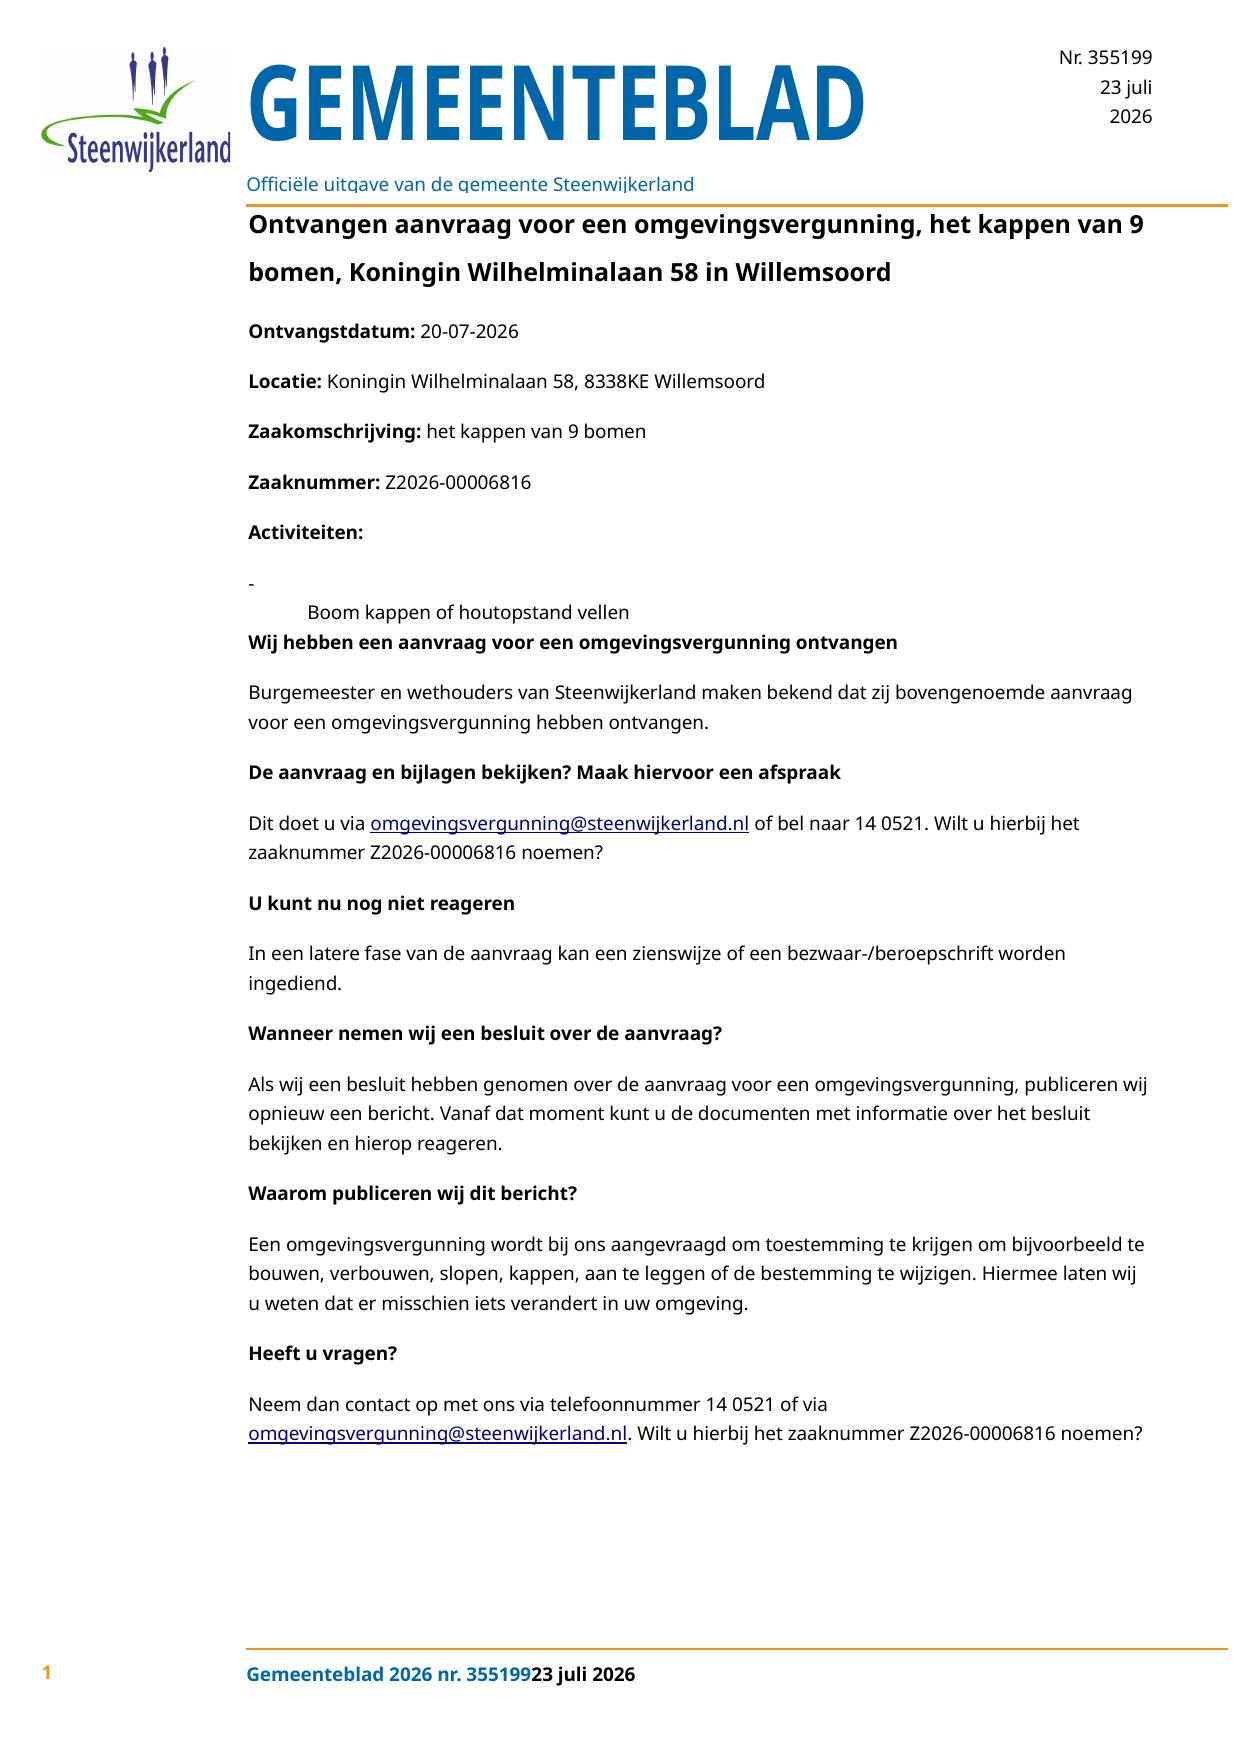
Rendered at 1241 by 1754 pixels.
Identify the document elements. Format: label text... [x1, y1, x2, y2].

text De aanvraag en bijlagen bekijken? Maak hiervoor een afspraak [248, 759, 1152, 785]
text Zaaknummer: Z2026-00006816 [248, 469, 1152, 495]
text Dit doet u via omgevingsvergunning@steenwijkerland.nl of bel naar 14 0521. Wilt u hierbij het zaaknummer Z2026-00006816 noemen? [248, 810, 1152, 865]
text Zaakomschrijving: het kappen van 9 bomen [248, 419, 1152, 444]
text Locatie: Koningin Wilhelminalaan 58, 8338KE Willemsoord [248, 368, 1152, 394]
text Waarom publiceren wij dit bericht? [248, 1180, 1152, 1206]
text Heeft u vragen? [248, 1340, 1152, 1366]
picture [41, 47, 231, 172]
text Wij hebben een aanvraag voor een omgevingsvergunning ontvangen [248, 629, 1152, 655]
text Een omgevingsvergunning wordt bij ons aangevraagd om toestemming te krijgen om bijvoorbeeld te bouwen, verbouwen, slopen, kappen, aan te leggen of de bestemming te wijzigen. Hiermee laten wij u weten dat er misschien iets verandert in uw omgeving. [248, 1231, 1152, 1316]
text Als wij een besluit hebben genomen over de aanvraag voor een omgevingsvergunning, publiceren wij opnieuw een bericht. Vanaf dat moment kunt u de documenten met informatie over het besluit bekijken en hierop reageren. [248, 1071, 1152, 1156]
text Ontvangstdatum: 20-07-2026 [248, 318, 1152, 344]
text Wanneer nemen wij een besluit over de aanvraag? [248, 1020, 1152, 1046]
text Neem dan contact op met ons via telefoonnummer 14 0521 of via omgevingsvergunning@steenwijkerland.nl. Wilt u hierbij het zaaknummer Z2026-00006816 noemen? [248, 1391, 1152, 1446]
list Boom kappen of houtopstand vellen [248, 599, 1152, 625]
text Ontvangen aanvraag voor een omgevingsvergunning, het kappen van 9 bomen, Koningin Wilhelminalaan 58 in Willemsoord [248, 207, 1152, 288]
text In een latere fase van de aanvraag kan een zienswijze of een bezwaar-/beroepschrift worden ingediend. [248, 940, 1152, 996]
text Activiteiten: [248, 519, 1152, 545]
text Burgemeester en wethouders van Steenwijkerland maken bekend dat zij bovengenoemde aanvraag voor een omgevingsvergunning hebben ontvangen. [248, 679, 1152, 735]
text U kunt nu nog niet reageren [248, 890, 1152, 916]
